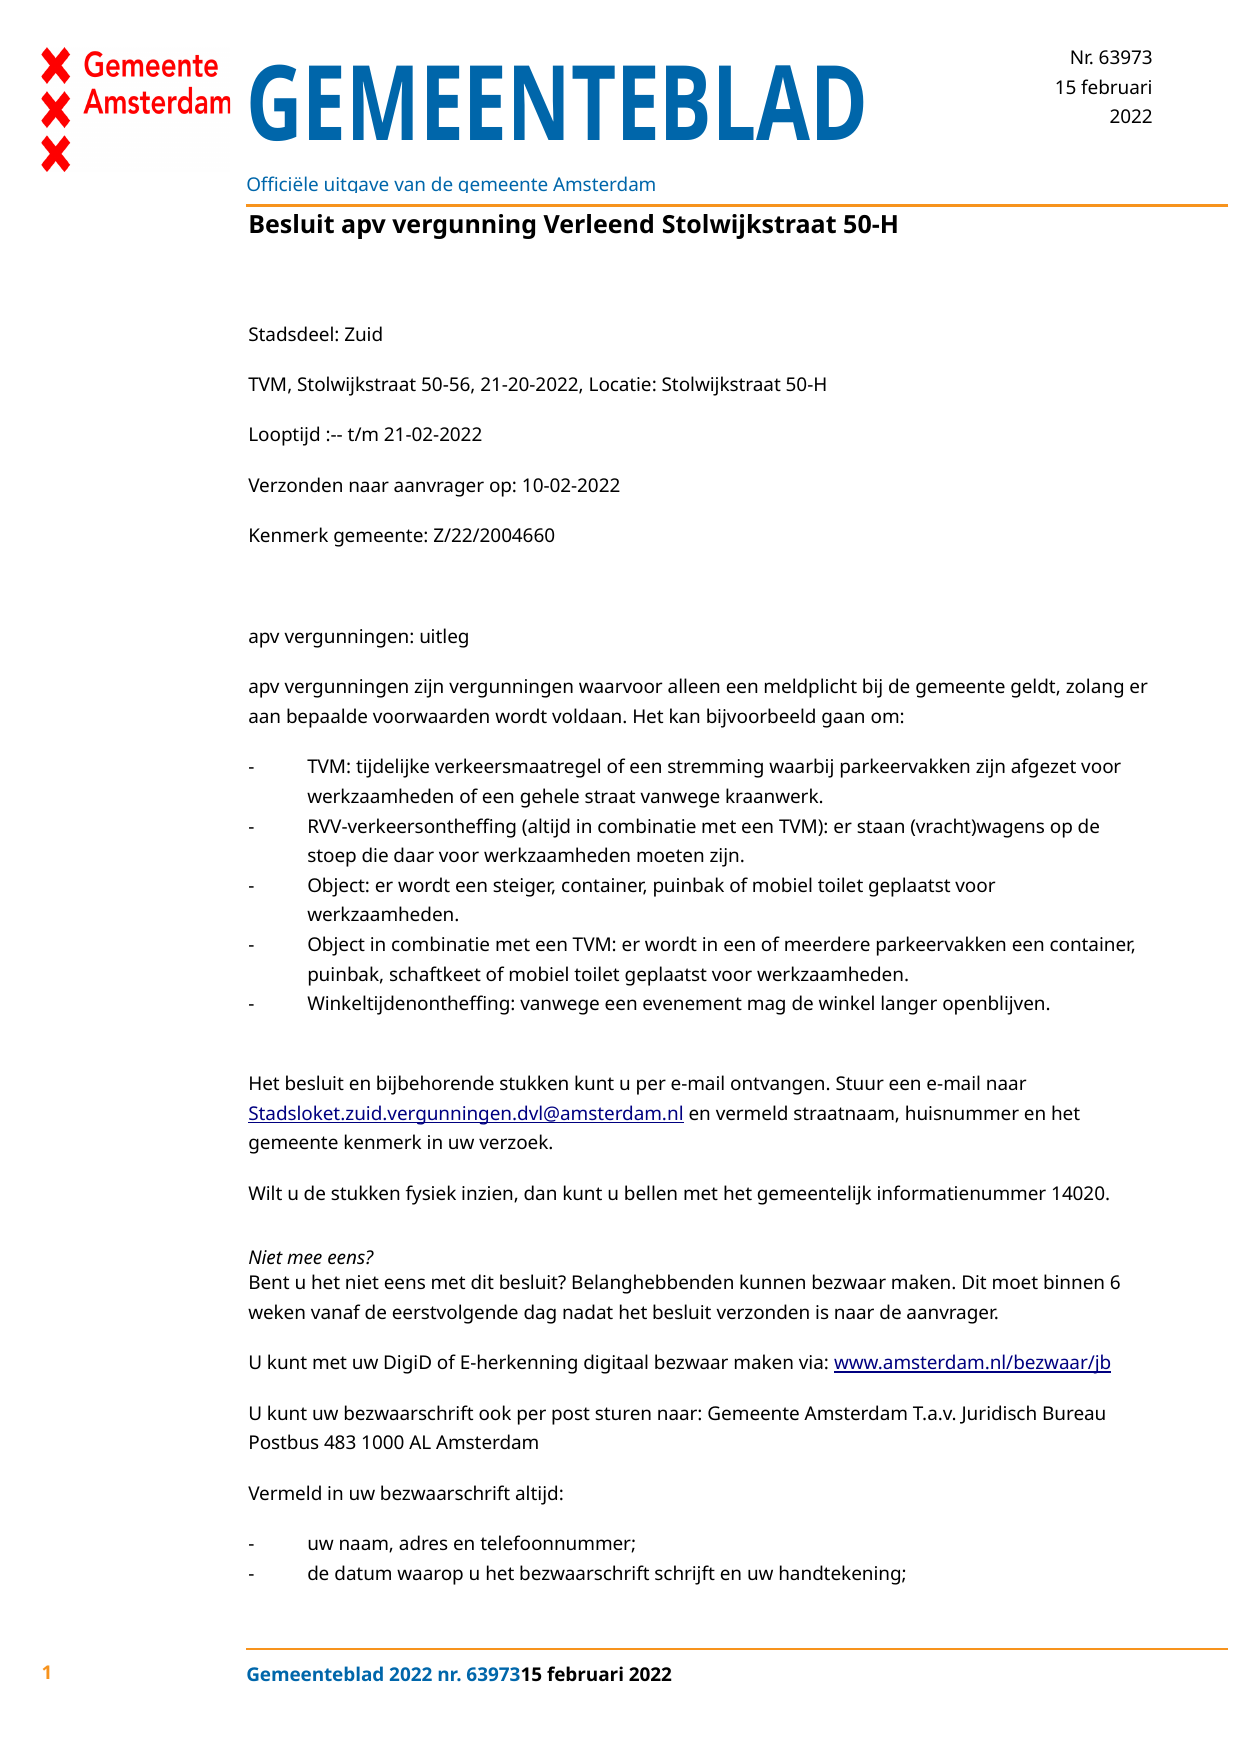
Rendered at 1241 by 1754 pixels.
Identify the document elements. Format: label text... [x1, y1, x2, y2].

text Besluit apv vergunning Verleend Stolwijkstraat 50-H [248, 207, 1152, 241]
text U kunt met uw DigiD of E-herkenning digitaal bezwaar maken via: www.amsterdam.nl/bezwaar/jb [248, 1349, 1152, 1375]
list Object: er wordt een steiger, container, puinbak of mobiel toilet geplaatst voor werkzaamheden. [248, 872, 1152, 927]
list uw naam, adres en telefoonnummer; [248, 1530, 1152, 1556]
text Verzonden naar aanvrager op: 10-02-2022 [248, 472, 1152, 498]
picture [41, 47, 231, 172]
text Bent u het niet eens met dit besluit? Belanghebbenden kunnen bezwaar maken. Dit moet binnen 6 weken vanaf de eerstvolgende dag nadat het besluit verzonden is naar de aanvrager. [248, 1269, 1152, 1325]
text apv vergunningen zijn vergunningen waarvoor alleen een meldplicht bij de gemeente geldt, zolang er aan bepaalde voorwaarden wordt voldaan. Het kan bijvoorbeeld gaan om: [248, 674, 1152, 729]
list TVM: tijdelijke verkeersmaatregel of een stremming waarbij parkeervakken zijn afgezet voor werkzaamheden of een gehele straat vanwege kraanwerk. [248, 754, 1152, 809]
text Vermeld in uw bezwaarschrift altijd: [248, 1480, 1152, 1506]
text Wilt u de stukken fysiek inzien, dan kunt u bellen met het gemeentelijk informatienummer 14020. [248, 1180, 1152, 1206]
text Het besluit en bijbehorende stukken kunt u per e-mail ontvangen. Stuur een e-mail naar Stadsloket.zuid.vergunningen.dvl@amsterdam.nl en vermeld straatnaam, huisnummer en het gemeente kenmerk in uw verzoek. [248, 1070, 1152, 1155]
list de datum waarop u het bezwaarschrift schrijft en uw handtekening; [248, 1560, 1152, 1586]
text apv vergunningen: uitleg [248, 623, 1152, 649]
list RVV-verkeersontheffing (altijd in combinatie met een TVM): er staan (vracht)wagens op de stoep die daar voor werkzaamheden moeten zijn. [248, 813, 1152, 868]
text Niet mee eens? [248, 1244, 1152, 1269]
text TVM, Stolwijkstraat 50-56, 21-20-2022, Locatie: Stolwijkstraat 50-H [248, 371, 1152, 397]
text Looptijd :-- t/m 21-02-2022 [248, 422, 1152, 447]
text Kenmerk gemeente: Z/22/2004660 [248, 522, 1152, 548]
text U kunt uw bezwaarschrift ook per post sturen naar: Gemeente Amsterdam T.a.v. Juridisch Bureau Postbus 483 1000 AL Amsterdam [248, 1400, 1152, 1455]
list Winkeltijdenontheffing: vanwege een evenement mag de winkel langer openblijven. [248, 990, 1152, 1016]
text Stadsdeel: Zuid [248, 321, 1152, 346]
list Object in combinatie met een TVM: er wordt in een of meerdere parkeervakken een container, puinbak, schaftkeet of mobiel toilet geplaatst voor werkzaamheden. [248, 931, 1152, 986]
